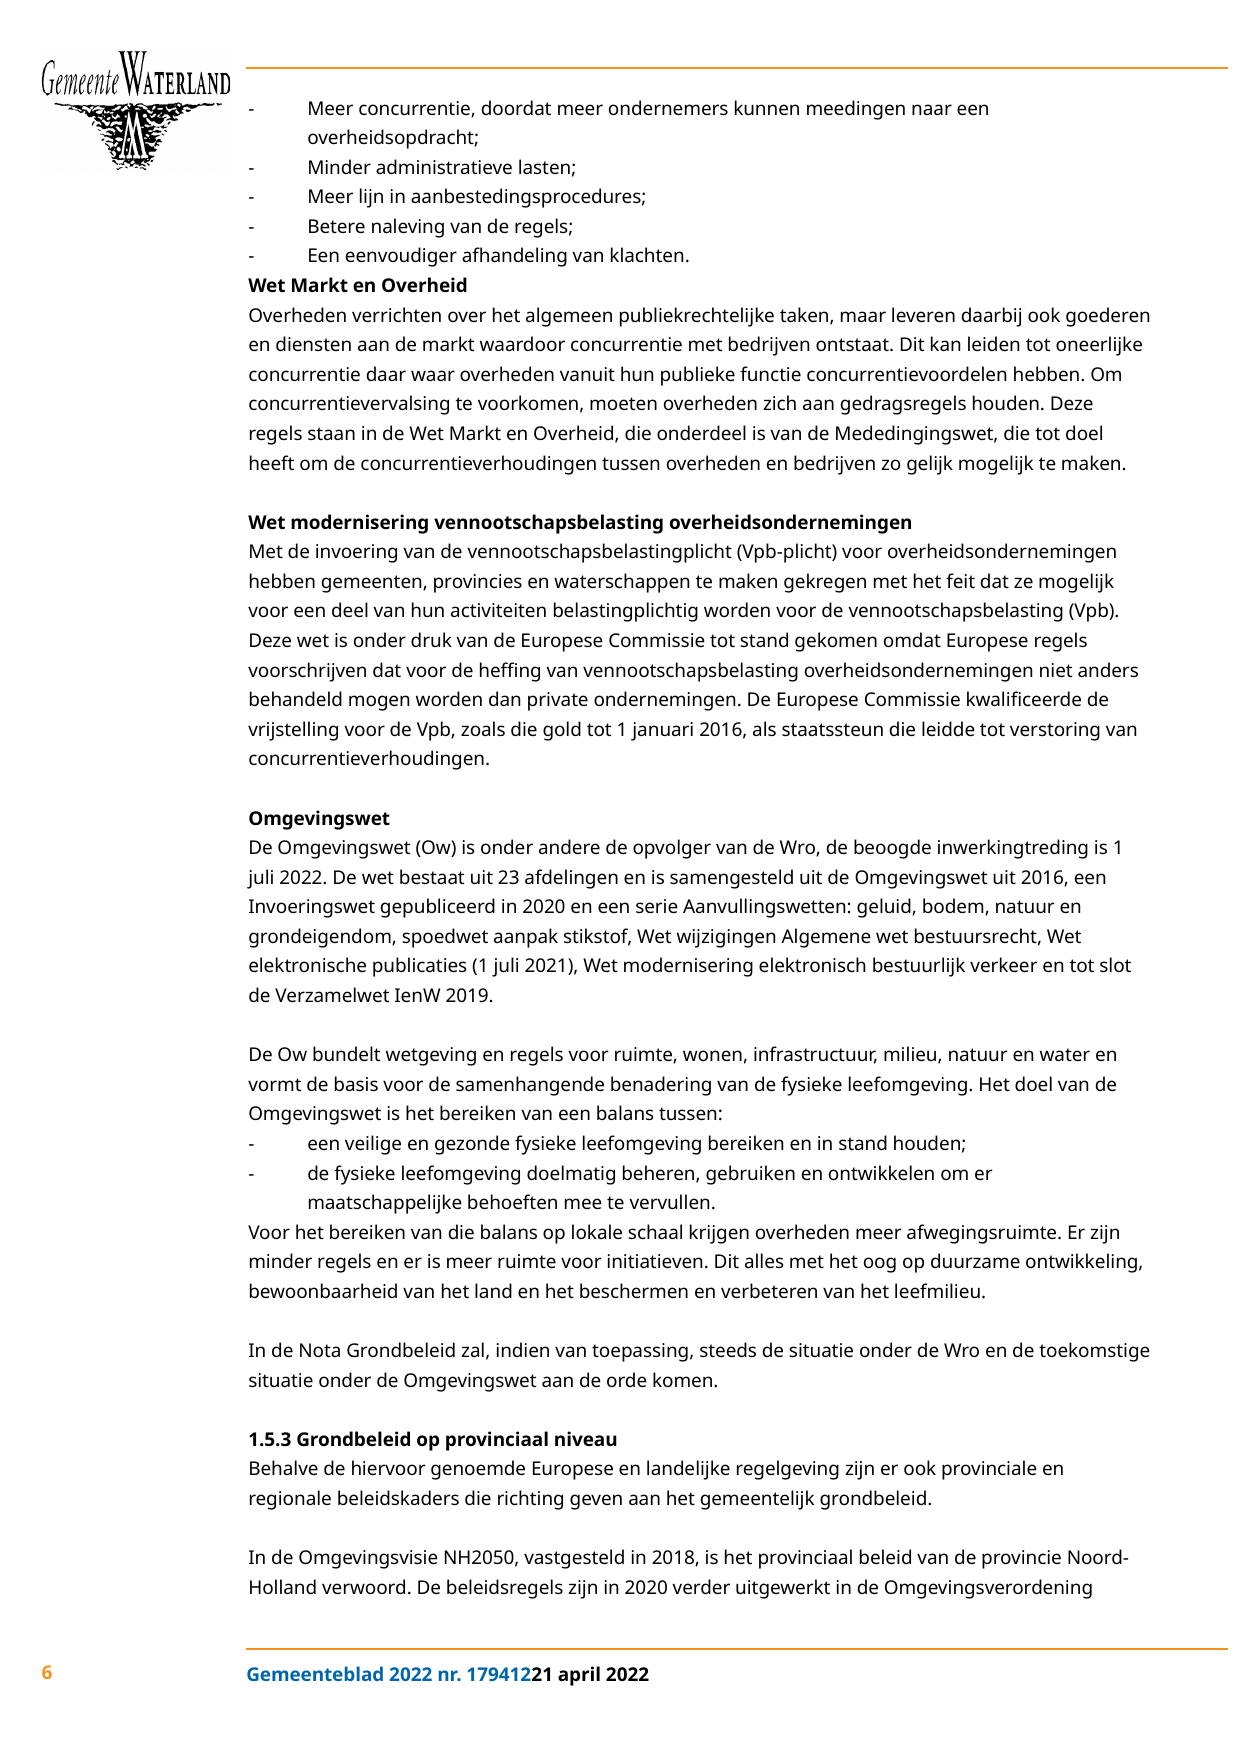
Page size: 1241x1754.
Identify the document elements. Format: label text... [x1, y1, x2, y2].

list Meer lijn in aanbestedingsprocedures; [248, 183, 1152, 209]
text De Ow bundelt wetgeving en regels voor ruimte, wonen, infrastructuur, milieu, natuur en water en vormt de basis voor de samenhangende benadering van de fysieke leefomgeving. Het doel van de Omgevingswet is het bereiken van een balans tussen: [248, 1041, 1152, 1126]
list een veilige en gezonde fysieke leefomgeving bereiken en in stand houden; [248, 1130, 1152, 1156]
text In de Nota Grondbeleid zal, indien van toepassing, steeds de situatie onder de Wro en de toekomstige situatie onder de Omgevingswet aan de orde komen. [248, 1337, 1152, 1393]
list de fysieke leefomgeving doelmatig beheren, gebruiken en ontwikkelen om er maatschappelijke behoeften mee te vervullen. [248, 1160, 1152, 1215]
text Met de invoering van de vennootschapsbelastingplicht (Vpb-plicht) voor overheidsondernemingen hebben gemeenten, provincies en waterschappen te maken gekregen met het feit dat ze mogelijk voor een deel van hun activiteiten belastingplichtig worden voor de vennootschapsbelasting (Vpb). Deze wet is onder druk van de Europese Commissie tot stand gekomen omdat Europese regels voorschrijven dat voor de heffing van vennootschapsbelasting overheidsondernemingen niet anders behandeld mogen worden dan private ondernemingen. De Europese Commissie kwalificeerde de vrijstelling voor de Vpb, zoals die gold tot 1 januari 2016, als staatssteun die leidde tot verstoring van concurrentieverhoudingen. [248, 538, 1152, 771]
text Overheden verrichten over het algemeen publiekrechtelijke taken, maar leveren daarbij ook goederen en diensten aan de markt waardoor concurrentie met bedrijven ontstaat. Dit kan leiden tot oneerlijke concurrentie daar waar overheden vanuit hun publieke functie concurrentievoordelen hebben. Om concurrentievervalsing te voorkomen, moeten overheden zich aan gedragsregels houden. Deze regels staan in de Wet Markt en Overheid, die onderdeel is van de Mededingingswet, die tot doel heeft om de concurrentieverhoudingen tussen overheden en bedrijven zo gelijk mogelijk te maken. [248, 302, 1152, 476]
text In de Omgevingsvisie NH2050, vastgesteld in 2018, is het provinciaal beleid van de provincie Noord-Holland verwoord. De beleidsregels zijn in 2020 verder uitgewerkt in de Omgevingsverordening [248, 1544, 1152, 1600]
list Betere naleving van de regels; [248, 213, 1152, 239]
picture [41, 47, 231, 172]
text Behalve de hiervoor genoemde Europese en landelijke regelgeving zijn er ook provinciale en regionale beleidskaders die richting geven aan het gemeentelijk grondbeleid. [248, 1456, 1152, 1511]
text 1.5.3 Grondbeleid op provinciaal niveau [248, 1426, 1152, 1452]
text Omgevingswet [248, 805, 1152, 831]
list Een eenvoudiger afhandeling van klachten. [248, 243, 1152, 268]
list Meer concurrentie, doordat meer ondernemers kunnen meedingen naar een overheidsopdracht; [248, 95, 1152, 150]
text Wet Markt en Overheid [248, 272, 1152, 298]
text De Omgevingswet (Ow) is onder andere de opvolger van de Wro, de beoogde inwerkingtreding is 1 juli 2022. De wet bestaat uit 23 afdelingen en is samengesteld uit de Omgevingswet uit 2016, een Invoeringswet gepubliceerd in 2020 en een serie Aanvullingswetten: geluid, bodem, natuur en grondeigendom, spoedwet aanpak stikstof, Wet wijzigingen Algemene wet bestuursrecht, Wet elektronische publicaties (1 juli 2021), Wet modernisering elektronisch bestuurlijk verkeer en tot slot de Verzamelwet IenW 2019. [248, 834, 1152, 1008]
text Wet modernisering vennootschapsbelasting overheidsondernemingen [248, 509, 1152, 535]
list Minder administratieve lasten; [248, 154, 1152, 180]
text Voor het bereiken van die balans op lokale schaal krijgen overheden meer afwegingsruimte. Er zijn minder regels en er is meer ruimte voor initiatieven. Dit alles met het oog op duurzame ontwikkeling, bewoonbaarheid van het land en het beschermen en verbeteren van het leefmilieu. [248, 1219, 1152, 1304]
